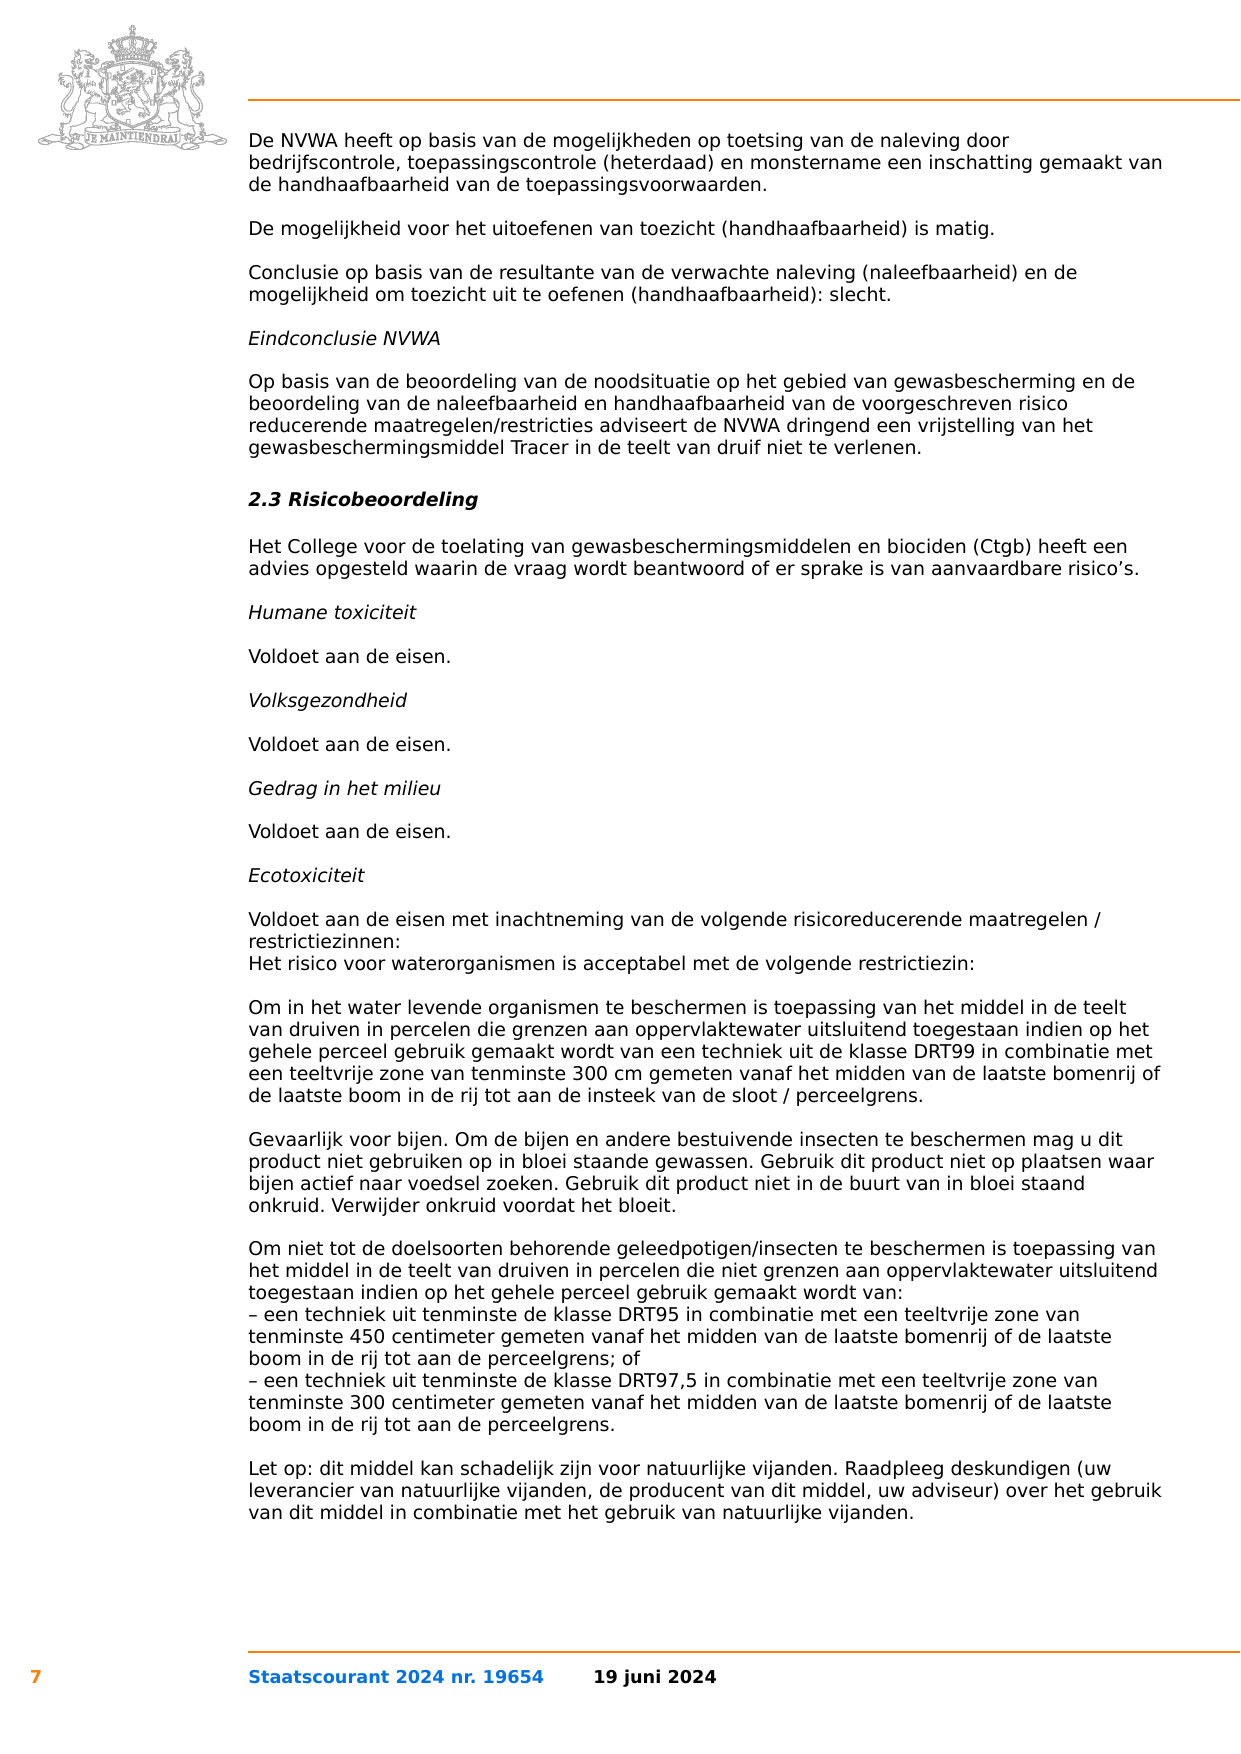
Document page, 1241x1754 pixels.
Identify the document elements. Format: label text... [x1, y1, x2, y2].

subtitle Ecotoxiciteit [248, 865, 1163, 887]
text De NVWA heeft op basis van de mogelijkheden op toetsing van de naleving door bedrijfscontrole, toepassingscontrole (heterdaad) en monstername een inschatting gemaakt van de handhaafbaarheid van de toepassingsvoorwaarden. [248, 130, 1163, 196]
text Let op: dit middel kan schadelijk zijn voor natuurlijke vijanden. Raadpleeg deskundigen (uw leverancier van natuurlijke vijanden, de producent van dit middel, uw adviseur) over het gebruik van dit middel in combinatie met het gebruik van natuurlijke vijanden. [248, 1458, 1163, 1524]
picture [38, 25, 227, 150]
text Voldoet aan de eisen met inachtneming van de volgende risicoreducerende maatregelen / restrictiezinnen: [248, 909, 1163, 953]
text De mogelijkheid voor het uitoefenen van toezicht (handhaafbaarheid) is matig. [248, 218, 1163, 240]
text Gevaarlijk voor bijen. Om de bijen en andere bestuivende insecten te beschermen mag u dit product niet gebruiken op in bloei staande gewassen. Gebruik dit product niet op plaatsen waar bijen actief naar voedsel zoeken. Gebruik dit product niet in de buurt van in bloei staand onkruid. Verwijder onkruid voordat het bloeit. [248, 1128, 1163, 1216]
text Voldoet aan de eisen. [248, 733, 1163, 756]
text – een techniek uit tenminste de klasse DRT95 in combinatie met een teeltvrije zone van tenminste 450 centimeter gemeten vanaf het midden van de laatste bomenrij of de laatste boom in de rij tot aan de perceelgrens; of [248, 1304, 1163, 1370]
subtitle 2.3 Risicobeoordeling [248, 489, 1163, 511]
text Het College voor de toelating van gewasbeschermingsmiddelen en biociden (Ctgb) heeft een advies opgesteld waarin de vraag wordt beantwoord of er sprake is van aanvaardbare risico’s. [248, 536, 1163, 580]
text – een techniek uit tenminste de klasse DRT97,5 in combinatie met een teeltvrije zone van tenminste 300 centimeter gemeten vanaf het midden van de laatste bomenrij of de laatste boom in de rij tot aan de perceelgrens. [248, 1370, 1163, 1436]
text Voldoet aan de eisen. [248, 821, 1163, 843]
text Conclusie op basis van de resultante van de verwachte naleving (naleefbaarheid) en de mogelijkheid om toezicht uit te oefenen (handhaafbaarheid): slecht. [248, 262, 1163, 306]
subtitle Eindconclusie NVWA [248, 327, 1163, 349]
subtitle Humane toxiciteit [248, 602, 1163, 624]
text Om niet tot de doelsoorten behorende geleedpotigen/insecten te beschermen is toepassing van het middel in de teelt van druiven in percelen die niet grenzen aan oppervlaktewater uitsluitend toegestaan indien op het gehele perceel gebruik gemaakt wordt van: [248, 1238, 1163, 1304]
text Op basis van de beoordeling van de noodsituatie op het gebied van gewasbescherming en de beoordeling van de naleefbaarheid en handhaafbaarheid van de voorgeschreven risico reducerende maatregelen/restricties adviseert de NVWA dringend een vrijstelling van het gewasbeschermingsmiddel Tracer in de teelt van druif niet te verlenen. [248, 371, 1163, 459]
text Voldoet aan de eisen. [248, 646, 1163, 668]
subtitle Gedrag in het milieu [248, 777, 1163, 799]
subtitle Volksgezondheid [248, 690, 1163, 712]
text Om in het water levende organismen te beschermen is toepassing van het middel in de teelt van druiven in percelen die grenzen aan oppervlaktewater uitsluitend toegestaan indien op het gehele perceel gebruik gemaakt wordt van een techniek uit de klasse DRT99 in combinatie met een teeltvrije zone van tenminste 300 cm gemeten vanaf het midden van de laatste bomenrij of de laatste boom in de rij tot aan de insteek van de sloot / perceelgrens. [248, 997, 1163, 1107]
text Het risico voor waterorganismen is acceptabel met de volgende restrictiezin: [248, 953, 1163, 975]
